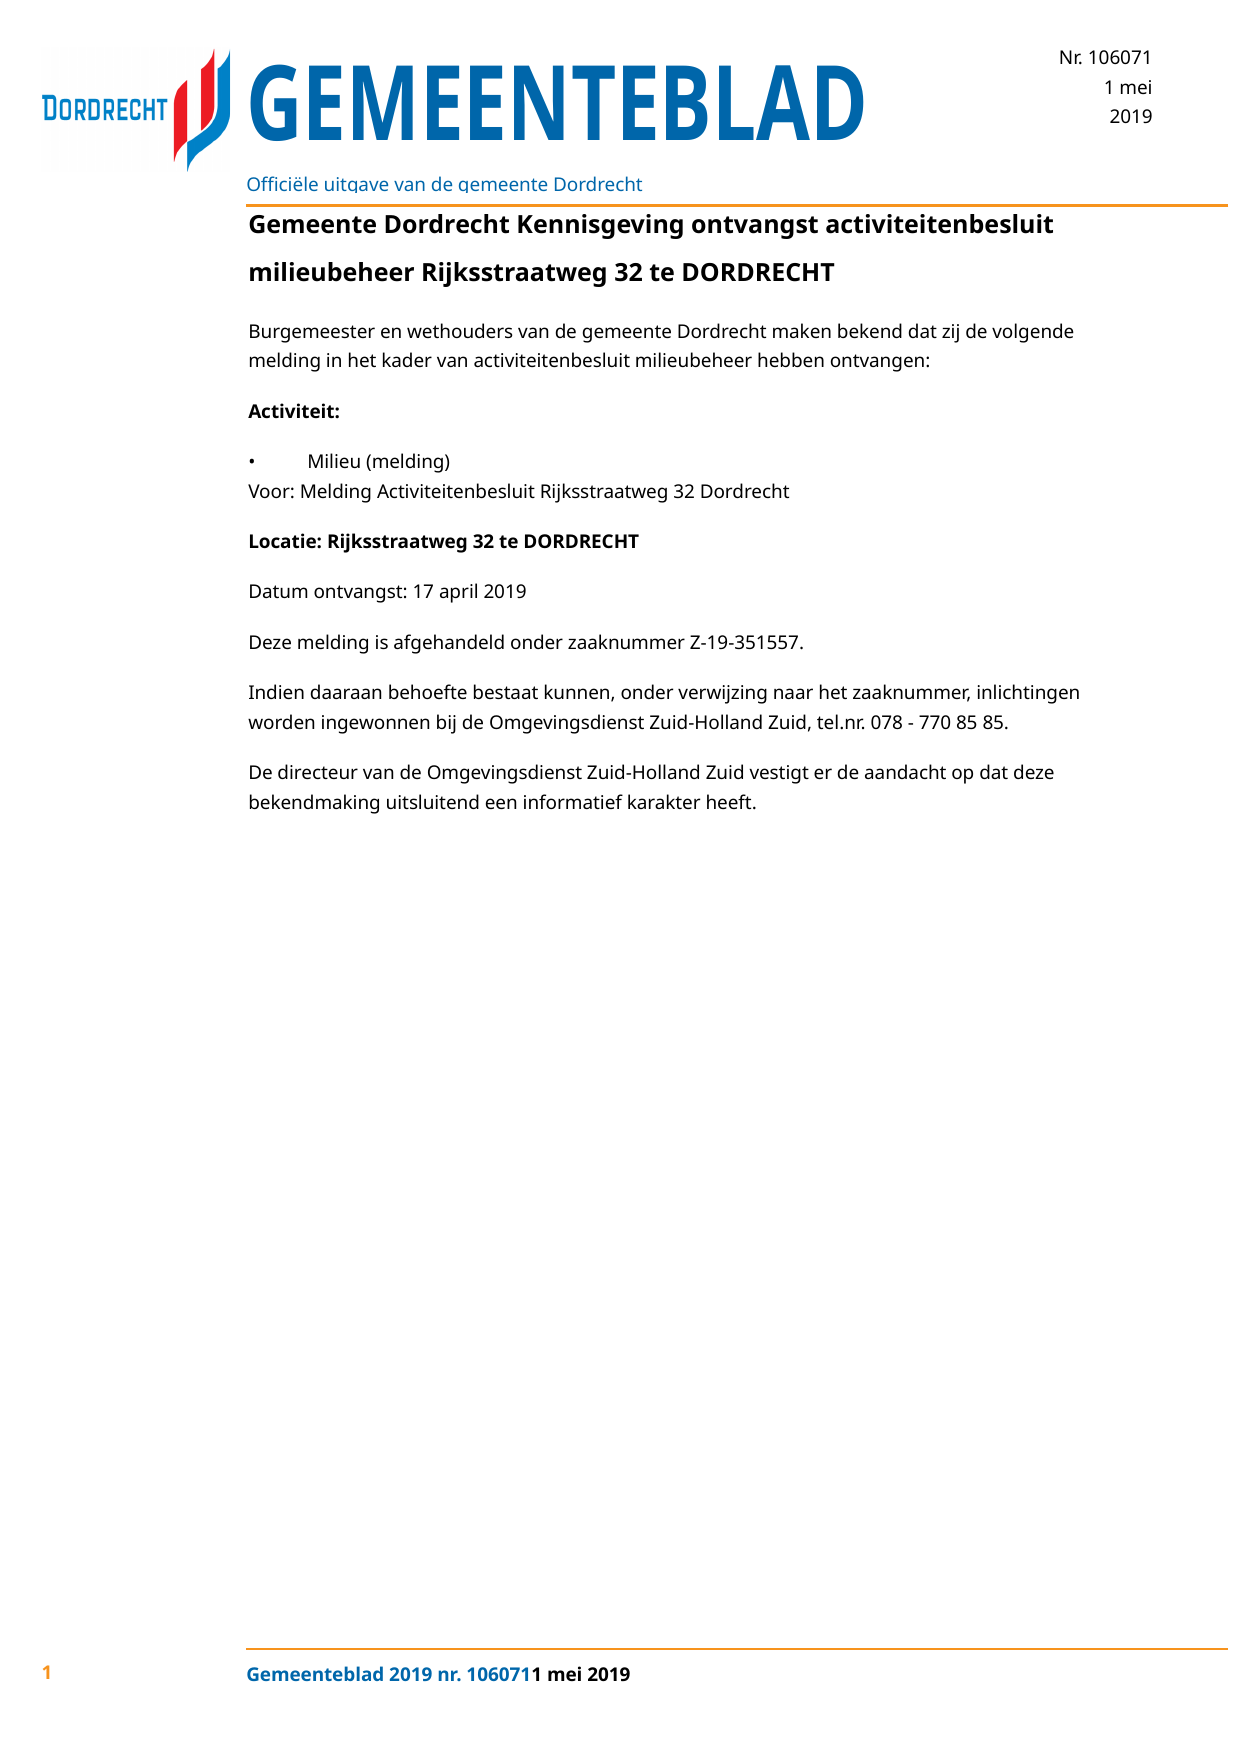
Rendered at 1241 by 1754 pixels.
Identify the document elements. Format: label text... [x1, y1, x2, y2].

text Gemeente Dordrecht Kennisgeving ontvangst activiteitenbesluit milieubeheer Rijksstraatweg 32 te DORDRECHT [248, 207, 1152, 288]
text Locatie: Rijksstraatweg 32 te DORDRECHT [248, 528, 1152, 554]
list Milieu (melding) [248, 448, 1152, 474]
text Activiteit: [248, 398, 1152, 424]
text Datum ontvangst: 17 april 2019 [248, 579, 1152, 604]
picture [41, 47, 231, 172]
text Voor: Melding Activiteitenbesluit Rijksstraatweg 32 Dordrecht [248, 478, 1152, 504]
text De directeur van de Omgevingsdienst Zuid-Holland Zuid vestigt er de aandacht op dat deze bekendmaking uitsluitend een informatief karakter heeft. [248, 759, 1152, 815]
text Burgemeester en wethouders van de gemeente Dordrecht maken bekend dat zij de volgende melding in het kader van activiteitenbesluit milieubeheer hebben ontvangen: [248, 318, 1152, 373]
text Deze melding is afgehandeld onder zaaknummer Z-19-351557. [248, 629, 1152, 655]
text Indien daaraan behoefte bestaat kunnen, onder verwijzing naar het zaaknummer, inlichtingen worden ingewonnen bij de Omgevingsdienst Zuid-Holland Zuid, tel.nr. 078 - 770 85 85. [248, 679, 1152, 735]
